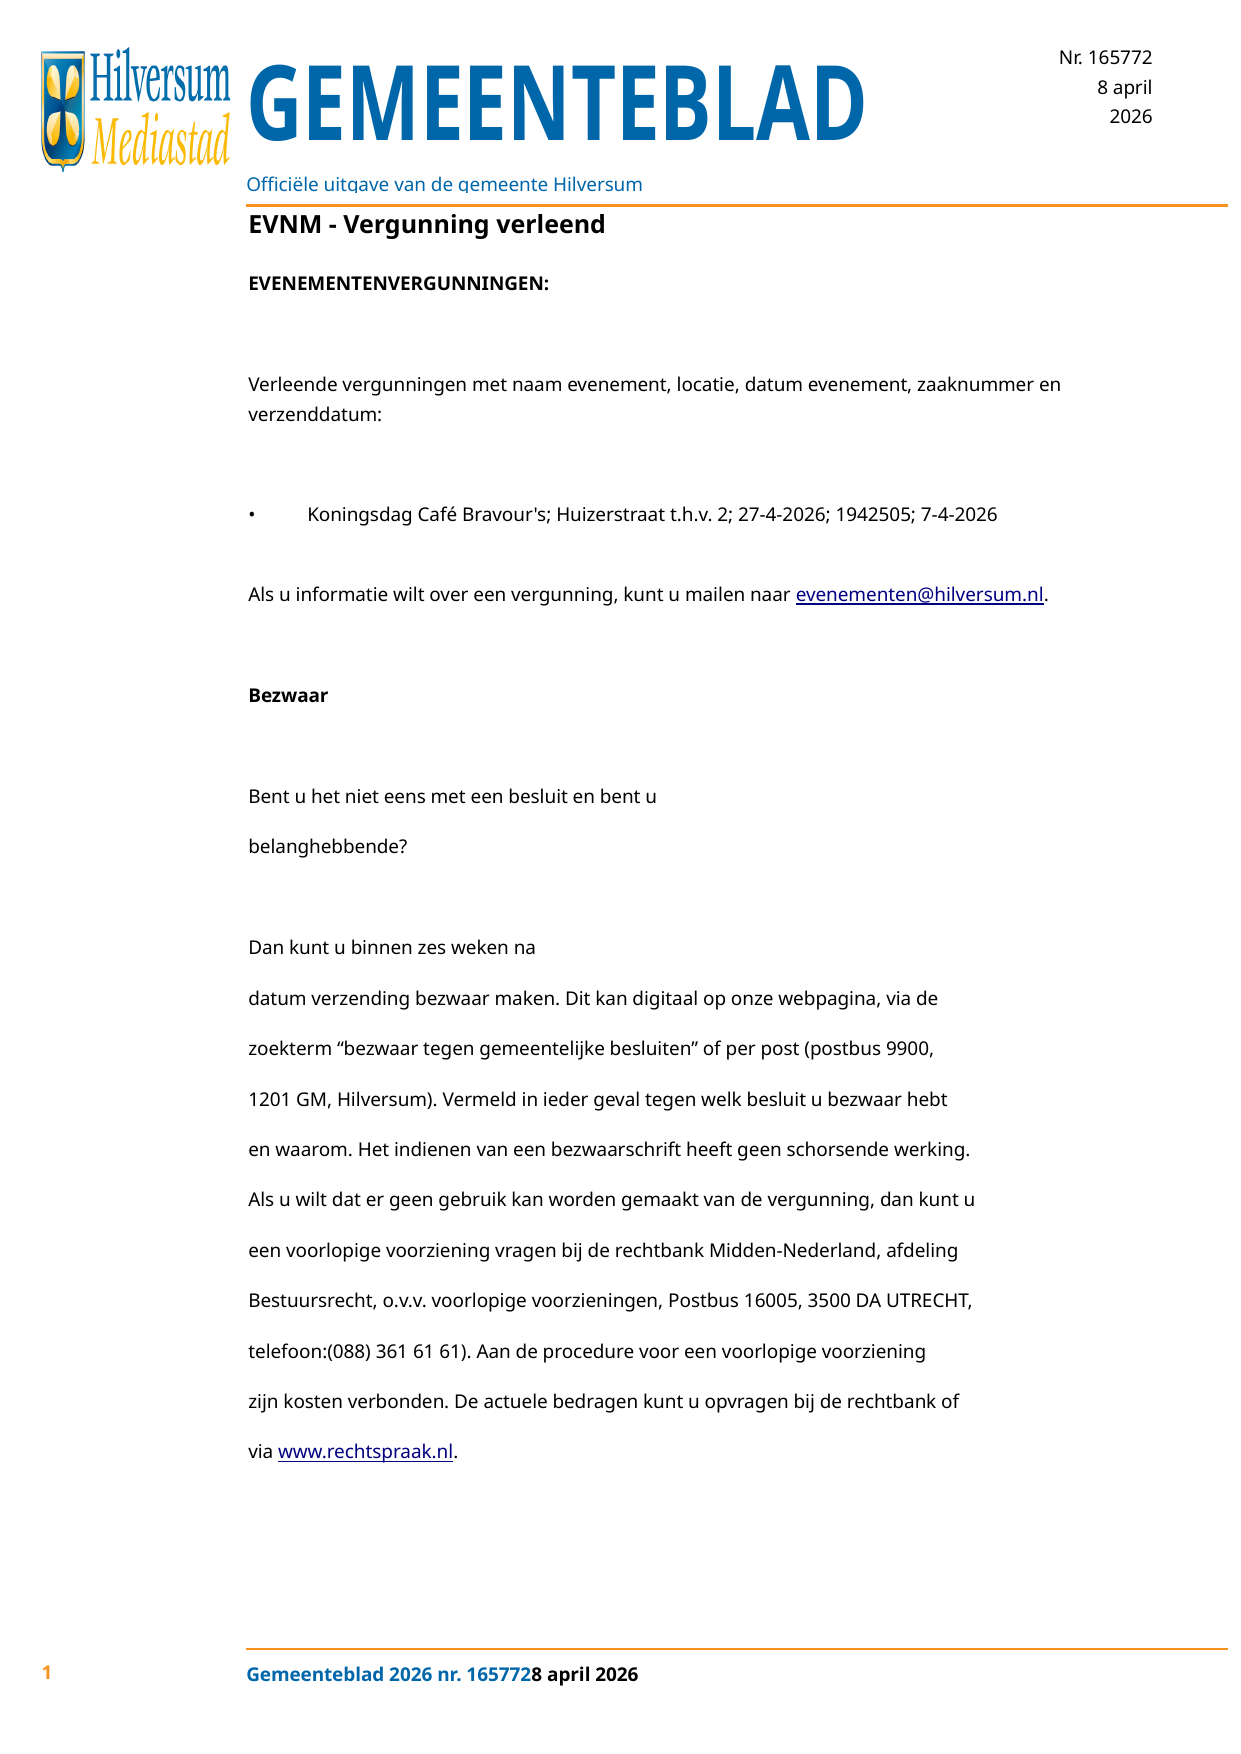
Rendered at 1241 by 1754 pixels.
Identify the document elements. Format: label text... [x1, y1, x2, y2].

text 1201 GM, Hilversum). Vermeld in ieder geval tegen welk besluit u bezwaar hebt [248, 1086, 1152, 1111]
text zoekterm “bezwaar tegen gemeentelijke besluiten” of per post (postbus 9900, [248, 1035, 1152, 1061]
text Verleende vergunningen met naam evenement, locatie, datum evenement, zaaknummer en verzenddatum: [248, 371, 1152, 426]
text belanghebbende? [248, 834, 1152, 859]
text en waarom. Het indienen van een bezwaarschrift heeft geen schorsende werking. [248, 1136, 1152, 1162]
text telefoon:(088) 361 61 61). Aan de procedure voor een voorlopige voorziening [248, 1338, 1152, 1363]
text datum verzending bezwaar maken. Dit kan digitaal op onze webpagina, via de [248, 985, 1152, 1011]
text Bestuursrecht, o.v.v. voorlopige voorzieningen, Postbus 16005, 3500 DA UTRECHT, [248, 1287, 1152, 1313]
text een voorlopige voorziening vragen bij de rechtbank Midden-Nederland, afdeling [248, 1237, 1152, 1263]
list Koningsdag Café Bravour's; Huizerstraat t.h.v. 2; 27-4-2026; 1942505; 7-4-2026 [248, 502, 1152, 527]
picture [41, 47, 231, 172]
text zijn kosten verbonden. De actuele bedragen kunt u opvragen bij de rechtbank of [248, 1388, 1152, 1414]
text Als u wilt dat er geen gebruik kan worden gemaakt van de vergunning, dan kunt u [248, 1187, 1152, 1212]
text Bezwaar [248, 682, 1152, 708]
text EVNM - Vergunning verleend [248, 207, 1152, 241]
text EVENEMENTENVERGUNNINGEN: [248, 270, 1152, 296]
text Als u informatie wilt over een vergunning, kunt u mailen naar evenementen@hilversum.nl. [248, 582, 1152, 607]
text Bent u het niet eens met een besluit en bent u [248, 783, 1152, 809]
text Dan kunt u binnen zes weken na [248, 934, 1152, 960]
text via www.rechtspraak.nl. [248, 1439, 1152, 1464]
